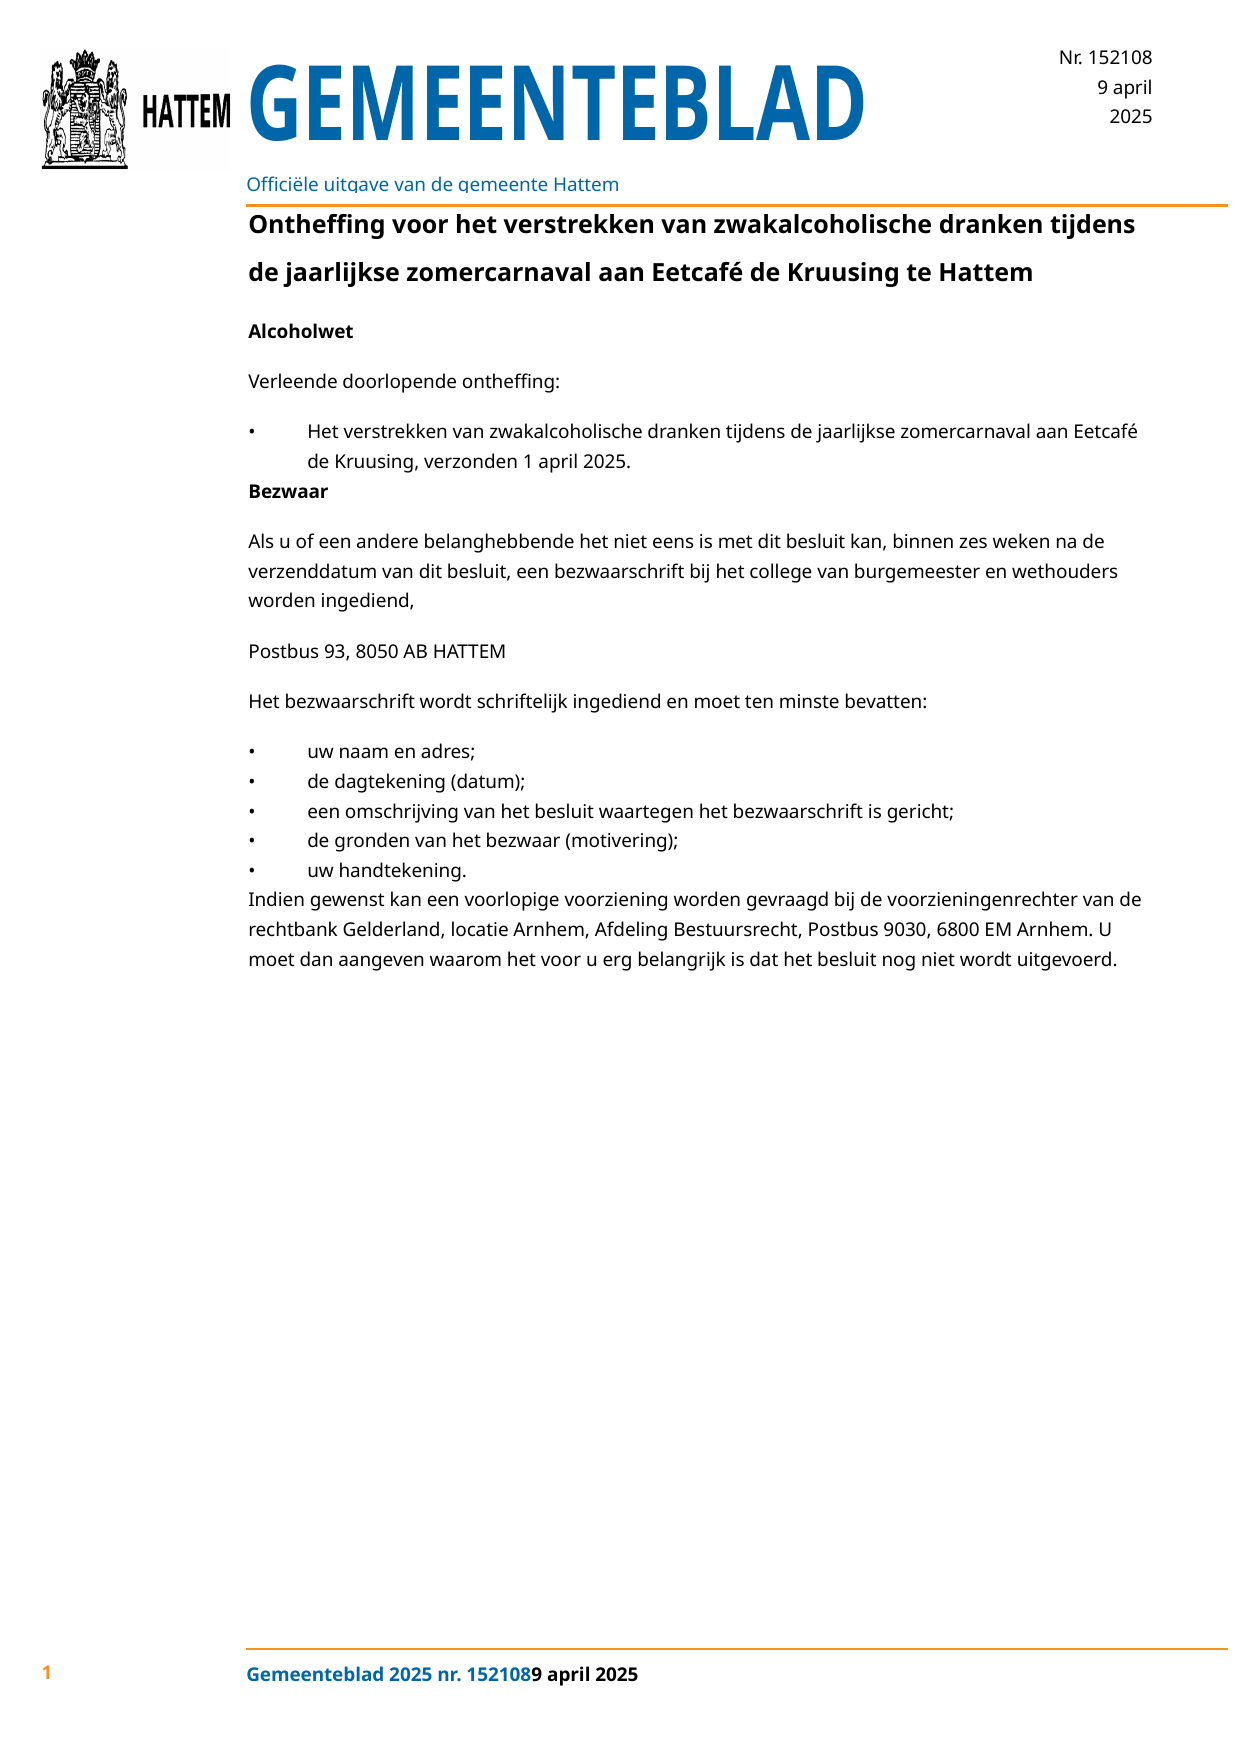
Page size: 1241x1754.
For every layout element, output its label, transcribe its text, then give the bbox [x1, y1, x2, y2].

text Het bezwaarschrift wordt schriftelijk ingediend en moet ten minste bevatten: [248, 688, 1152, 714]
list Het verstrekken van zwakalcoholische dranken tijdens de jaarlijkse zomercarnaval aan Eetcafé de Kruusing, verzonden 1 april 2025. [248, 419, 1152, 474]
text Alcoholwet [248, 318, 1152, 344]
list de gronden van het bezwaar (motivering); [248, 827, 1152, 853]
text Verleende doorlopende ontheffing: [248, 368, 1152, 394]
list een omschrijving van het besluit waartegen het bezwaarschrift is gericht; [248, 798, 1152, 824]
list uw handtekening. [248, 857, 1152, 883]
picture [41, 47, 231, 172]
text Ontheffing voor het verstrekken van zwakalcoholische dranken tijdens de jaarlijkse zomercarnaval aan Eetcafé de Kruusing te Hattem [248, 207, 1152, 288]
text Postbus 93, 8050 AB HATTEM [248, 638, 1152, 664]
text Bezwaar [248, 478, 1152, 504]
text Als u of een andere belanghebbende het niet eens is met dit besluit kan, binnen zes weken na de verzenddatum van dit besluit, een bezwaarschrift bij het college van burgemeester en wethouders worden ingediend, [248, 528, 1152, 613]
text Indien gewenst kan een voorlopige voorziening worden gevraagd bij de voorzieningenrechter van de rechtbank Gelderland, locatie Arnhem, Afdeling Bestuursrecht, Postbus 9030, 6800 EM Arnhem. U moet dan aangeven waarom het voor u erg belangrijk is dat het besluit nog niet wordt uitgevoerd. [248, 887, 1152, 972]
list de dagtekening (datum); [248, 768, 1152, 794]
list uw naam en adres; [248, 739, 1152, 764]
